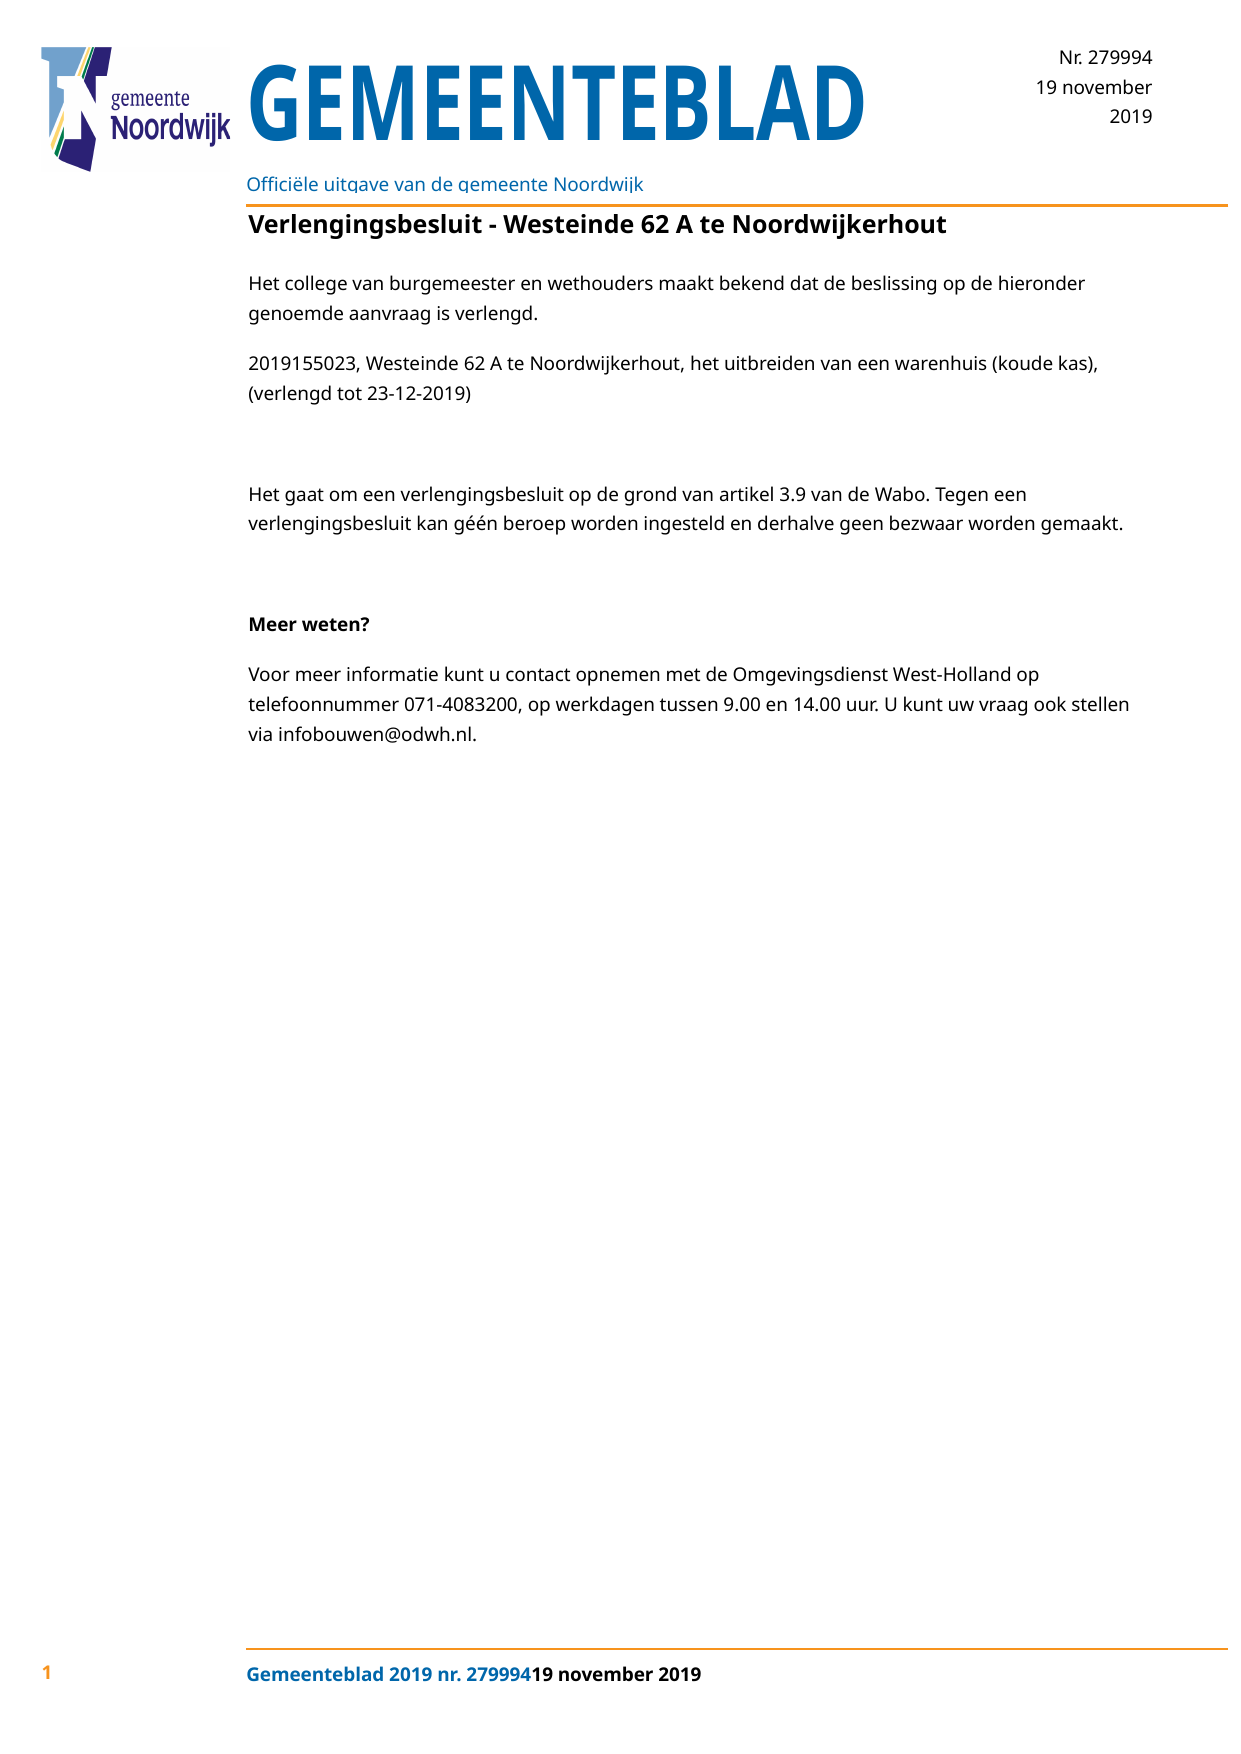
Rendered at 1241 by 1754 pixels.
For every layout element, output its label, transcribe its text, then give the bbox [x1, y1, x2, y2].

picture [41, 47, 231, 172]
text Verlengingsbesluit - Westeinde 62 A te Noordwijkerhout [248, 207, 1152, 241]
text Het gaat om een verlengingsbesluit op de grond van artikel 3.9 van de Wabo. Tegen een verlengingsbesluit kan géén beroep worden ingesteld en derhalve geen bezwaar worden gemaakt. [248, 481, 1152, 536]
text Meer weten? [248, 611, 1152, 637]
text Het college van burgemeester en wethouders maakt bekend dat de beslissing op de hieronder genoemde aanvraag is verlengd. [248, 270, 1152, 326]
text Voor meer informatie kunt u contact opnemen met de Omgevingsdienst West-Holland op telefoonnummer 071-4083200, op werkdagen tussen 9.00 en 14.00 uur. U kunt uw vraag ook stellen via infobouwen@odwh.nl. [248, 662, 1152, 746]
text 2019155023, Westeinde 62 A te Noordwijkerhout, het uitbreiden van een warenhuis (koude kas), (verlengd tot 23-12-2019) [248, 350, 1152, 406]
